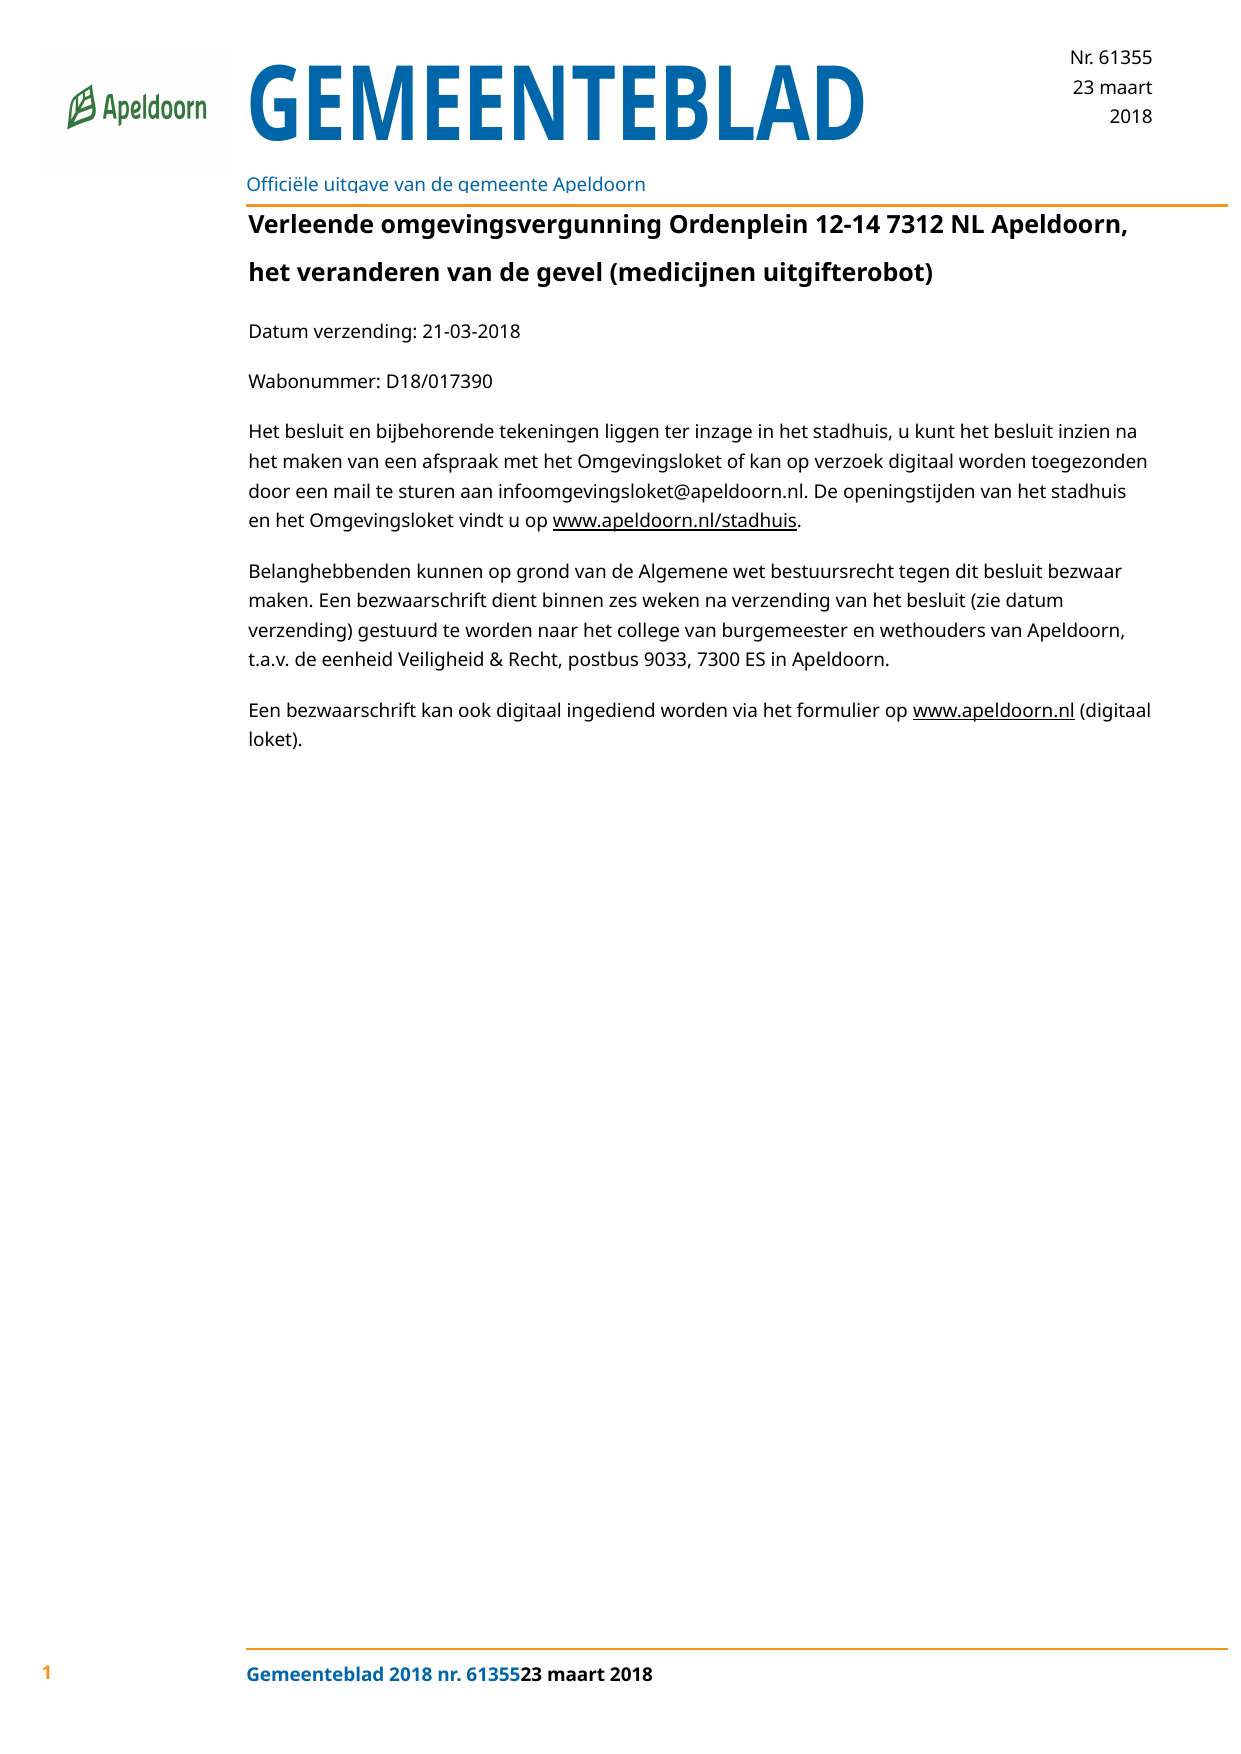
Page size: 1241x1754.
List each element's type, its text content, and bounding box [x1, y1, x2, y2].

text Wabonummer: D18/017390 [248, 368, 1152, 394]
picture [41, 47, 231, 172]
text Het besluit en bijbehorende tekeningen liggen ter inzage in het stadhuis, u kunt het besluit inzien na het maken van een afspraak met het Omgevingsloket of kan op verzoek digitaal worden toegezonden door een mail te sturen aan infoomgevingsloket@apeldoorn.nl. De openingstijden van het stadhuis en het Omgevingsloket vindt u op www.apeldoorn.nl/stadhuis. [248, 419, 1152, 533]
text Een bezwaarschrift kan ook digitaal ingediend worden via het formulier op www.apeldoorn.nl (digitaal loket). [248, 697, 1152, 752]
text Datum verzending: 21-03-2018 [248, 318, 1152, 344]
text Belanghebbenden kunnen op grond van de Algemene wet bestuursrecht tegen dit besluit bezwaar maken. Een bezwaarschrift dient binnen zes weken na verzending van het besluit (zie datum verzending) gestuurd te worden naar het college van burgemeester en wethouders van Apeldoorn, t.a.v. de eenheid Veiligheid & Recht, postbus 9033, 7300 ES in Apeldoorn. [248, 558, 1152, 672]
text Verleende omgevingsvergunning Ordenplein 12-14 7312 NL Apeldoorn, het veranderen van de gevel (medicijnen uitgifterobot) [248, 207, 1152, 288]
